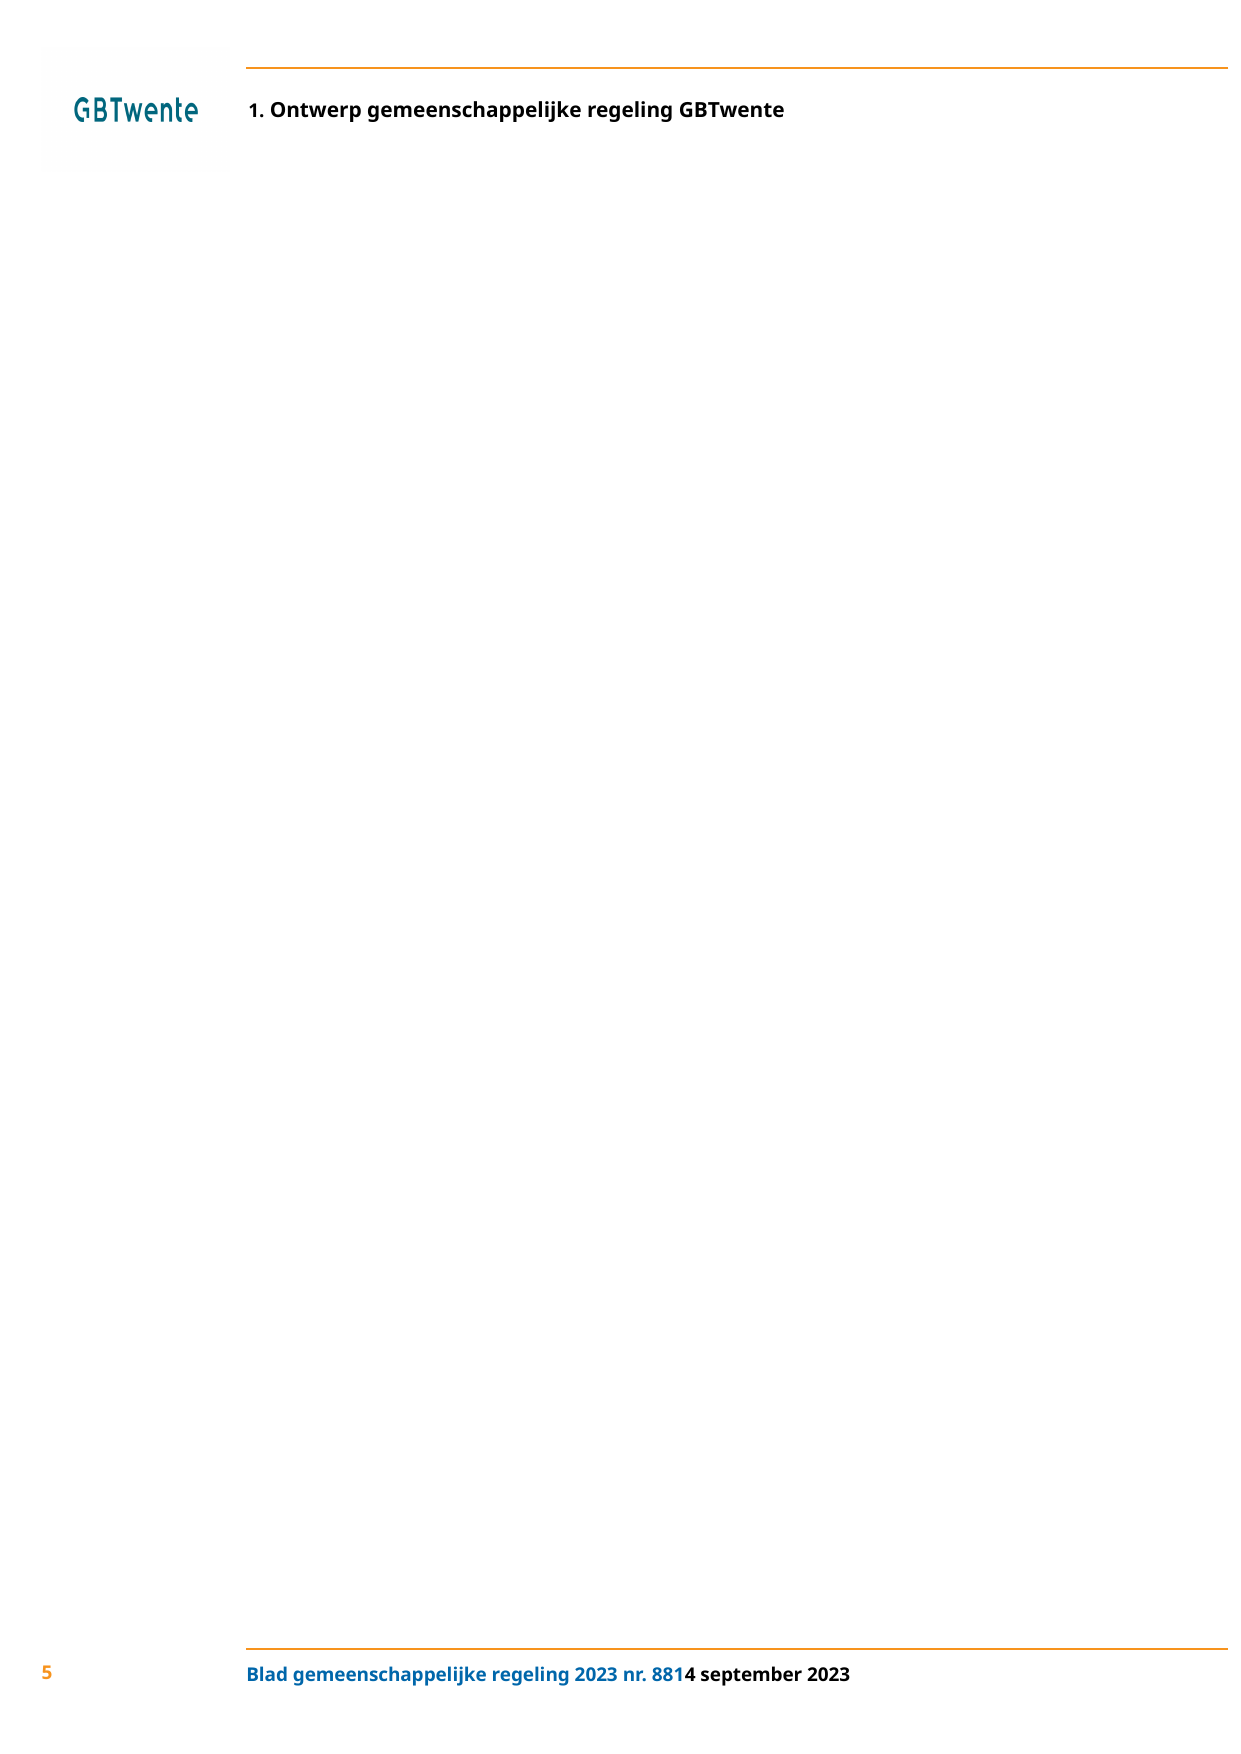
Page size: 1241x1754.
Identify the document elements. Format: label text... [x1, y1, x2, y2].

text 1. Ontwerp gemeenschappelijke regeling GBTwente [248, 95, 1152, 123]
picture [41, 47, 231, 172]
